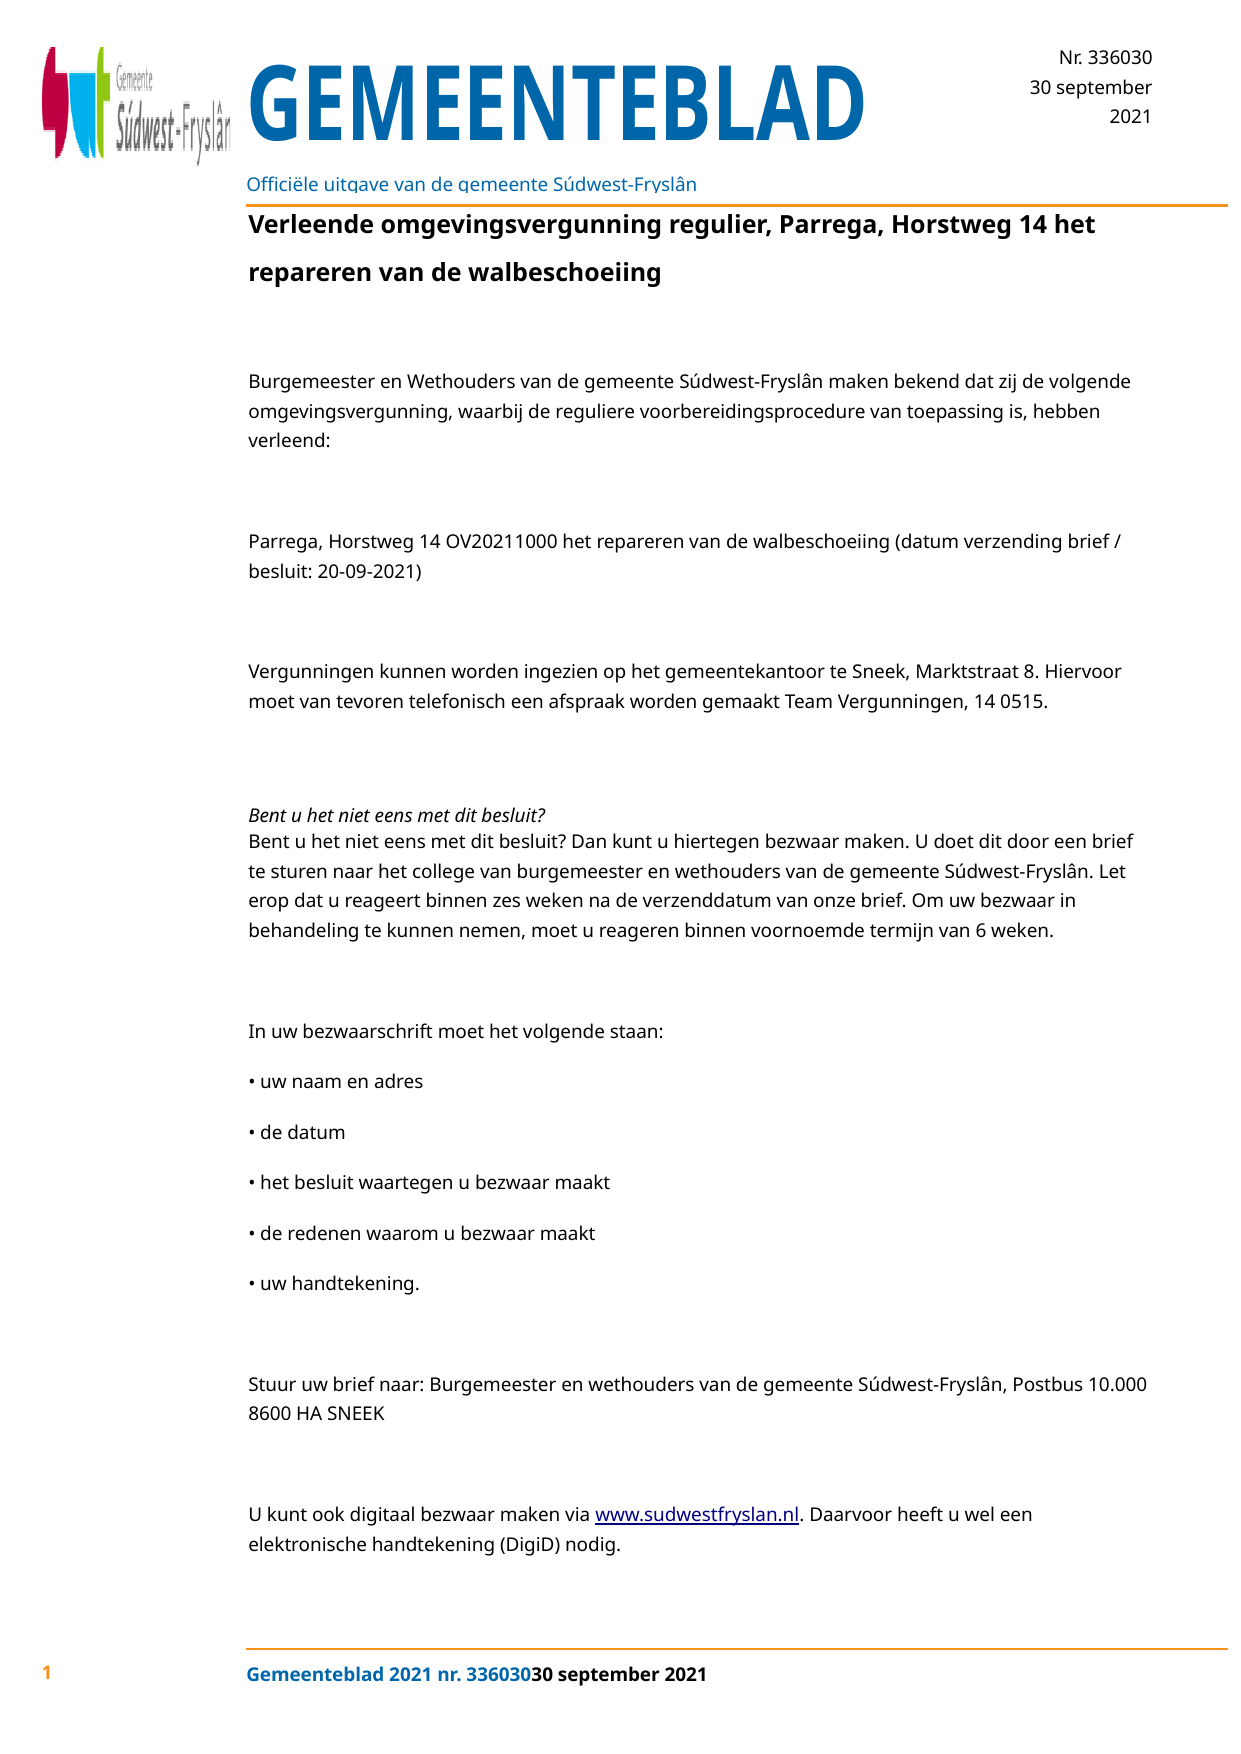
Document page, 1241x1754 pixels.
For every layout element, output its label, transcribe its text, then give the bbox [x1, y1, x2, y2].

text • de datum [248, 1119, 1152, 1144]
text Stuur uw brief naar: Burgemeester en wethouders van de gemeente Súdwest-Fryslân, Postbus 10.000 8600 HA SNEEK [248, 1371, 1152, 1426]
picture [41, 47, 231, 172]
text Bent u het niet eens met dit besluit? Dan kunt u hiertegen bezwaar maken. U doet dit door een brief te sturen naar het college van burgemeester en wethouders van de gemeente Súdwest-Fryslân. Let erop dat u reageert binnen zes weken na de verzenddatum van onze brief. Om uw bezwaar in behandeling te kunnen nemen, moet u reageren binnen voornoemde termijn van 6 weken. [248, 828, 1152, 943]
text Bent u het niet eens met dit besluit? [248, 803, 1152, 828]
text • het besluit waartegen u bezwaar maakt [248, 1169, 1152, 1195]
text U kunt ook digitaal bezwaar maken via www.sudwestfryslan.nl. Daarvoor heeft u wel een elektronische handtekening (DigiD) nodig. [248, 1501, 1152, 1557]
text • de redenen waarom u bezwaar maakt [248, 1220, 1152, 1245]
text Verleende omgevingsvergunning regulier, Parrega, Horstweg 14 het repareren van de walbeschoeiing [248, 207, 1152, 288]
text In uw bezwaarschrift moet het volgende staan: [248, 1018, 1152, 1044]
text Burgemeester en Wethouders van de gemeente Súdwest-Fryslân maken bekend dat zij de volgende omgevingsvergunning, waarbij de reguliere voorbereidingsprocedure van toepassing is, hebben verleend: [248, 368, 1152, 453]
text • uw naam en adres [248, 1068, 1152, 1094]
text Parrega, Horstweg 14 OV20211000 het repareren van de walbeschoeiing (datum verzending brief / besluit: 20-09-2021) [248, 528, 1152, 584]
text • uw handtekening. [248, 1270, 1152, 1296]
text Vergunningen kunnen worden ingezien op het gemeentekantoor te Sneek, Marktstraat 8. Hiervoor moet van tevoren telefonisch een afspraak worden gemaakt Team Vergunningen, 14 0515. [248, 659, 1152, 714]
